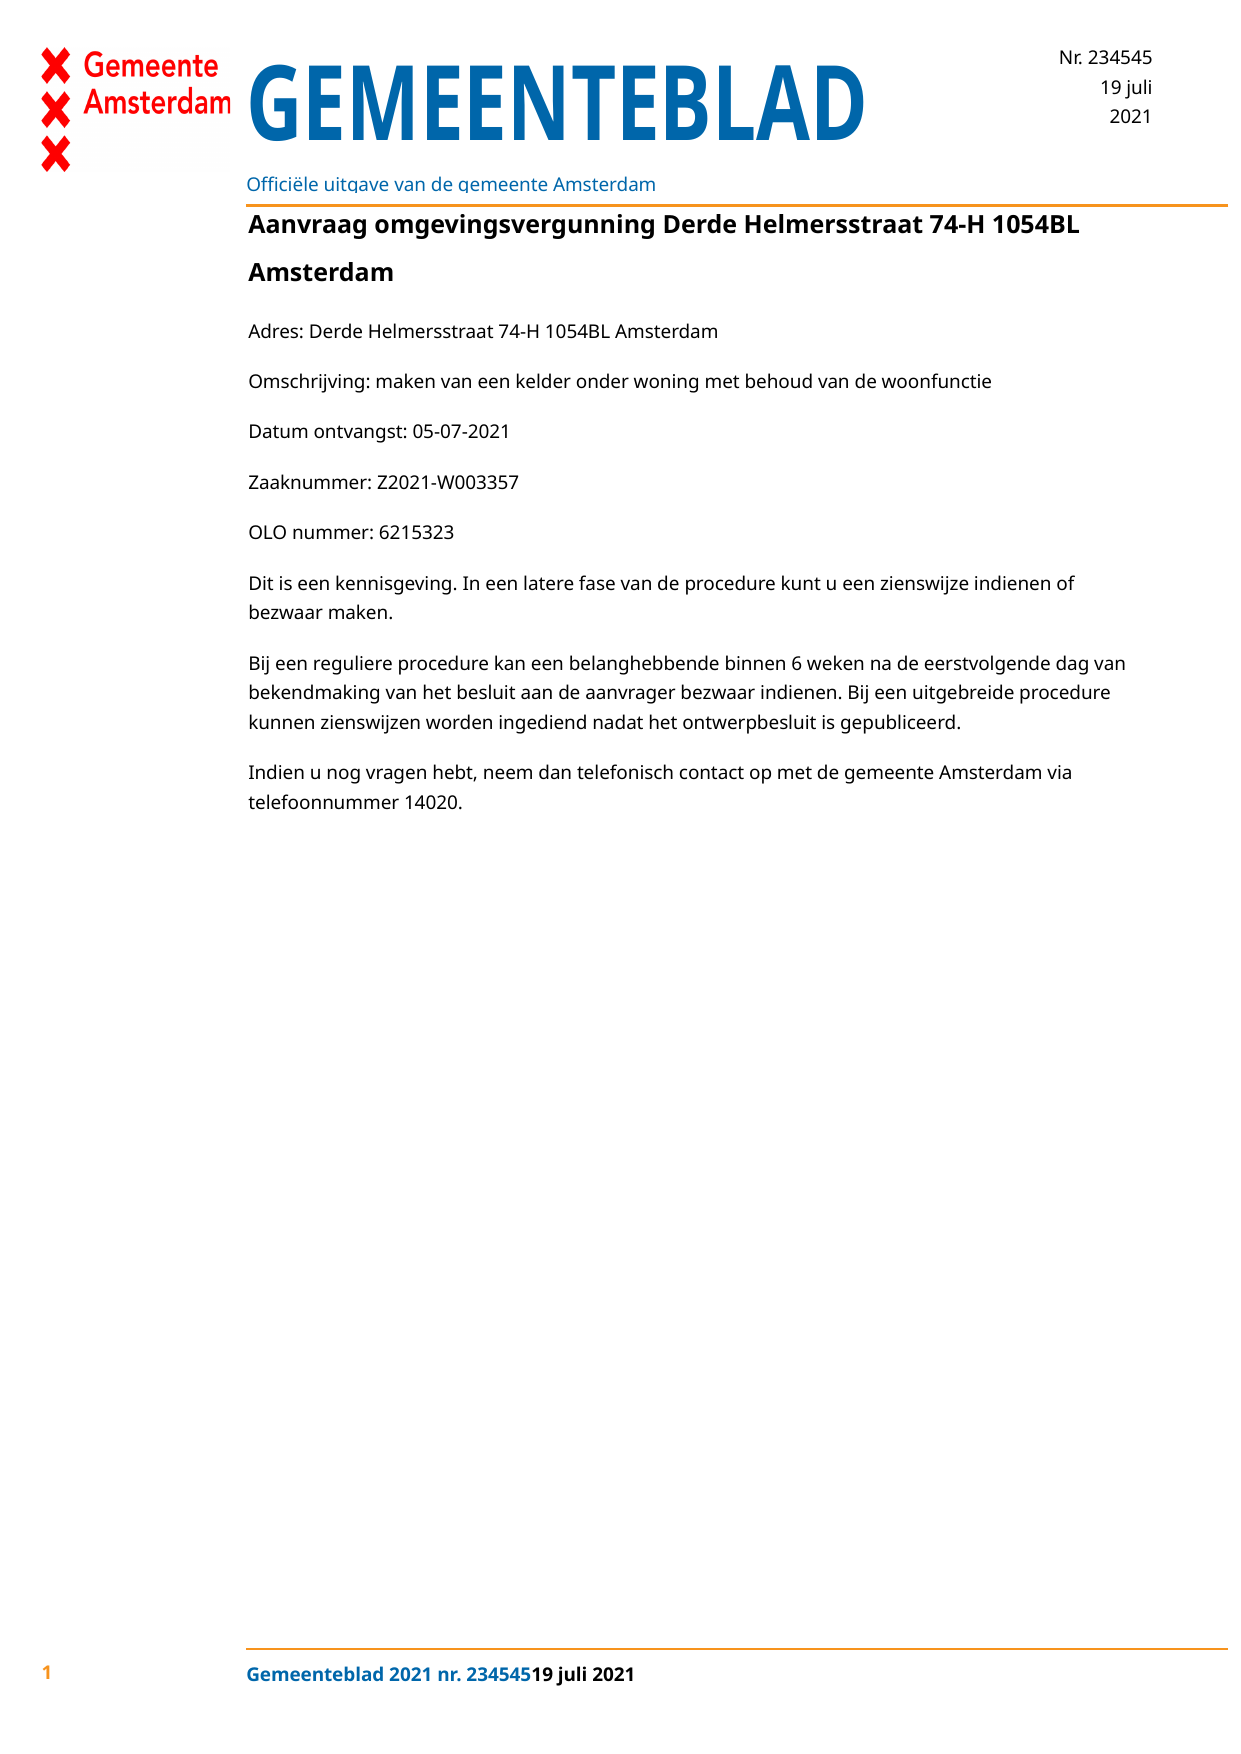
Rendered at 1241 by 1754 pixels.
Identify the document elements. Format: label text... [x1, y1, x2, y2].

text OLO nummer: 6215323 [248, 519, 1152, 545]
text Zaaknummer: Z2021-W003357 [248, 469, 1152, 495]
text Aanvraag omgevingsvergunning Derde Helmersstraat 74-H 1054BL Amsterdam [248, 207, 1152, 288]
text Indien u nog vragen hebt, neem dan telefonisch contact op met de gemeente Amsterdam via telefoonnummer 14020. [248, 759, 1152, 815]
picture [41, 47, 231, 172]
text Datum ontvangst: 05-07-2021 [248, 419, 1152, 444]
text Omschrijving: maken van een kelder onder woning met behoud van de woonfunctie [248, 368, 1152, 394]
text Adres: Derde Helmersstraat 74-H 1054BL Amsterdam [248, 318, 1152, 344]
text Dit is een kennisgeving. In een latere fase van de procedure kunt u een zienswijze indienen of bezwaar maken. [248, 570, 1152, 625]
text Bij een reguliere procedure kan een belanghebbende binnen 6 weken na de eerstvolgende dag van bekendmaking van het besluit aan de aanvrager bezwaar indienen. Bij een uitgebreide procedure kunnen zienswijzen worden ingediend nadat het ontwerpbesluit is gepubliceerd. [248, 650, 1152, 735]
